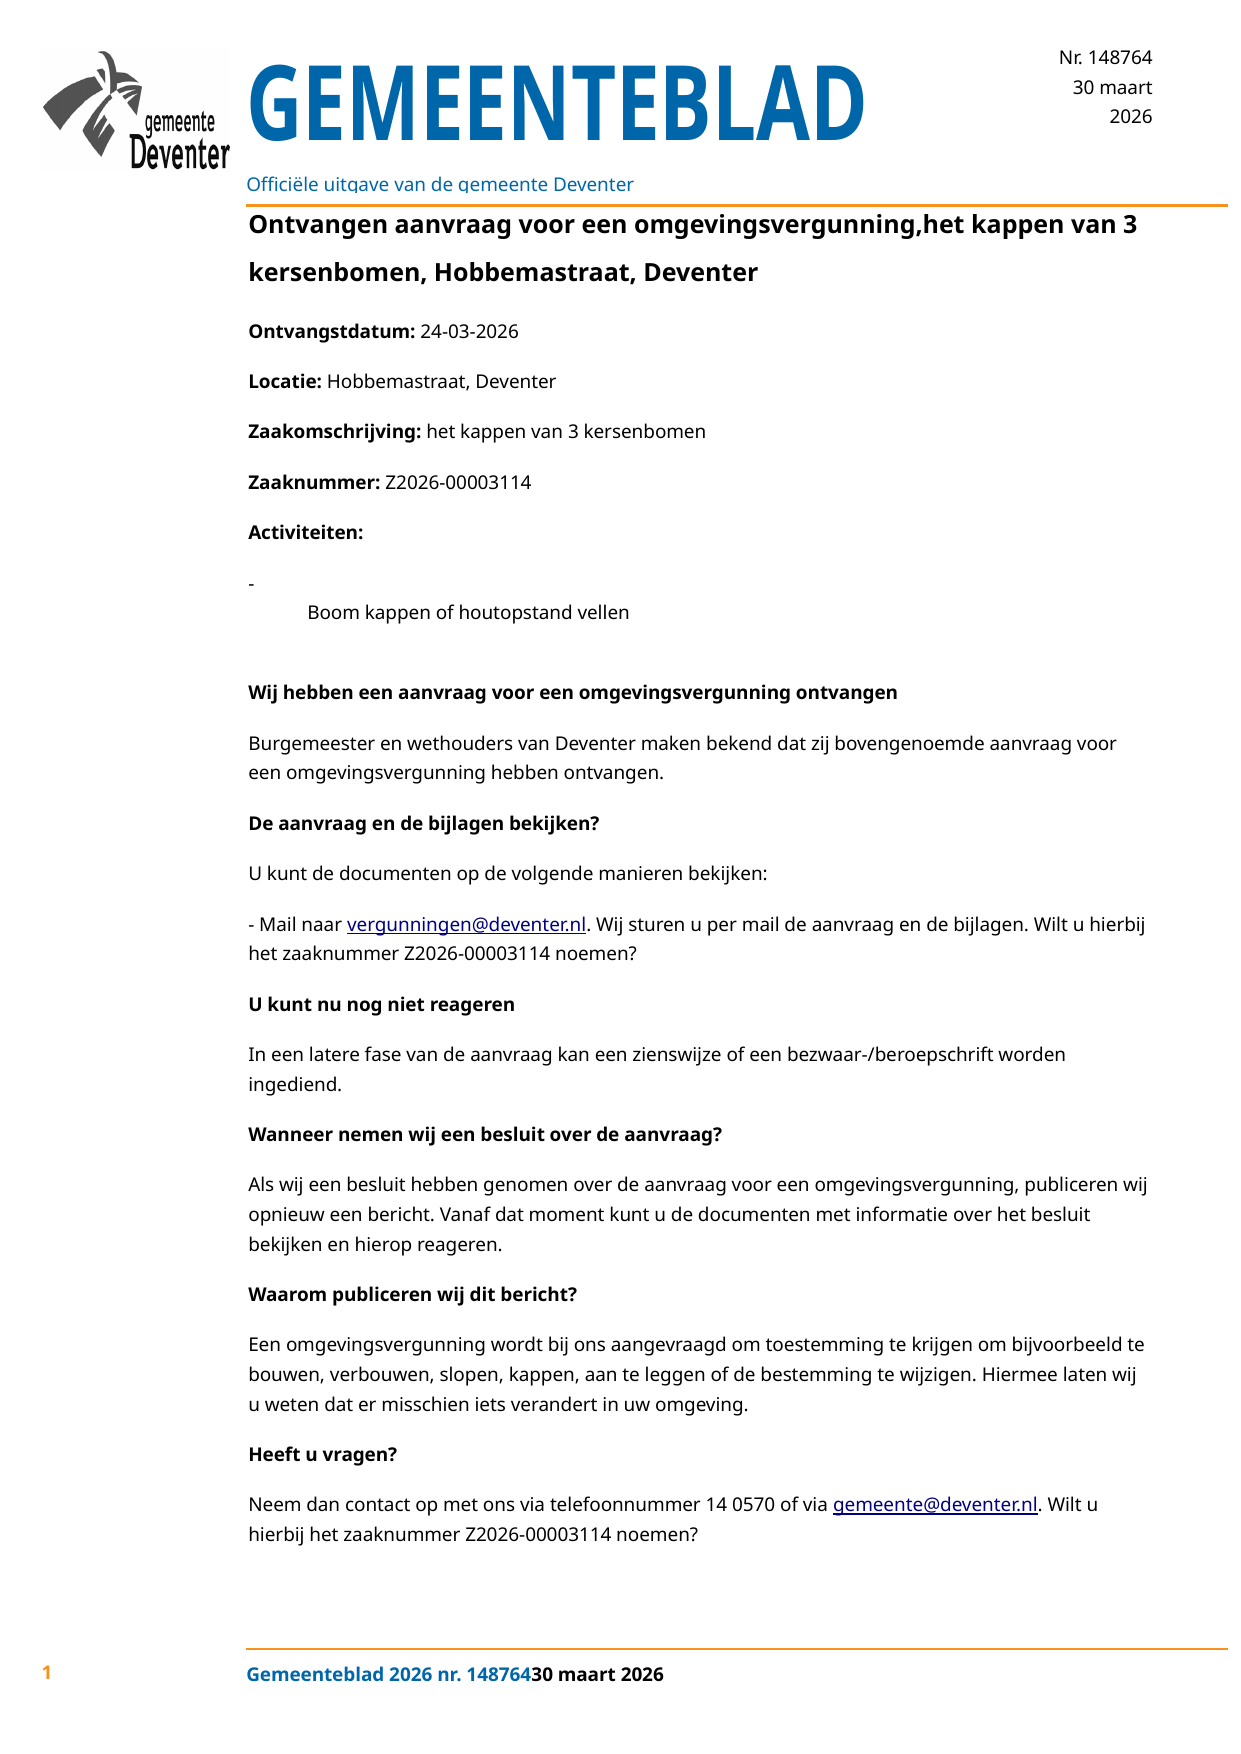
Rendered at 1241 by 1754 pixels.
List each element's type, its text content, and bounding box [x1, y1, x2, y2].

text Burgemeester en wethouders van Deventer maken bekend dat zij bovengenoemde aanvraag voor een omgevingsvergunning hebben ontvangen. [248, 730, 1152, 785]
text Wanneer nemen wij een besluit over de aanvraag? [248, 1121, 1152, 1147]
text U kunt de documenten op de volgende manieren bekijken: [248, 860, 1152, 886]
text Waarom publiceren wij dit bericht? [248, 1281, 1152, 1307]
text In een latere fase van de aanvraag kan een zienswijze of een bezwaar-/beroepschrift worden ingediend. [248, 1041, 1152, 1097]
text Zaaknummer: Z2026-00003114 [248, 469, 1152, 495]
text Een omgevingsvergunning wordt bij ons aangevraagd om toestemming te krijgen om bijvoorbeeld te bouwen, verbouwen, slopen, kappen, aan te leggen of de bestemming te wijzigen. Hiermee laten wij u weten dat er misschien iets verandert in uw omgeving. [248, 1332, 1152, 1417]
text Locatie: Hobbemastraat, Deventer [248, 368, 1152, 394]
text Heeft u vragen? [248, 1441, 1152, 1467]
text U kunt nu nog niet reageren [248, 991, 1152, 1017]
text Neem dan contact op met ons via telefoonnummer 14 0570 of via gemeente@deventer.nl. Wilt u hierbij het zaaknummer Z2026-00003114 noemen? [248, 1492, 1152, 1547]
text Zaakomschrijving: het kappen van 3 kersenbomen [248, 419, 1152, 444]
picture [41, 47, 231, 172]
text Ontvangen aanvraag voor een omgevingsvergunning,het kappen van 3 kersenbomen, Hobbemastraat, Deventer [248, 207, 1152, 288]
text - Mail naar vergunningen@deventer.nl. Wij sturen u per mail de aanvraag en de bijlagen. Wilt u hierbij het zaaknummer Z2026-00003114 noemen? [248, 911, 1152, 966]
text Activiteiten: [248, 519, 1152, 545]
text Als wij een besluit hebben genomen over de aanvraag voor een omgevingsvergunning, publiceren wij opnieuw een bericht. Vanaf dat moment kunt u de documenten met informatie over het besluit bekijken en hierop reageren. [248, 1172, 1152, 1257]
text De aanvraag en de bijlagen bekijken? [248, 810, 1152, 836]
list Boom kappen of houtopstand vellen [248, 599, 1152, 625]
text Wij hebben een aanvraag voor een omgevingsvergunning ontvangen [248, 679, 1152, 705]
text Ontvangstdatum: 24-03-2026 [248, 318, 1152, 344]
